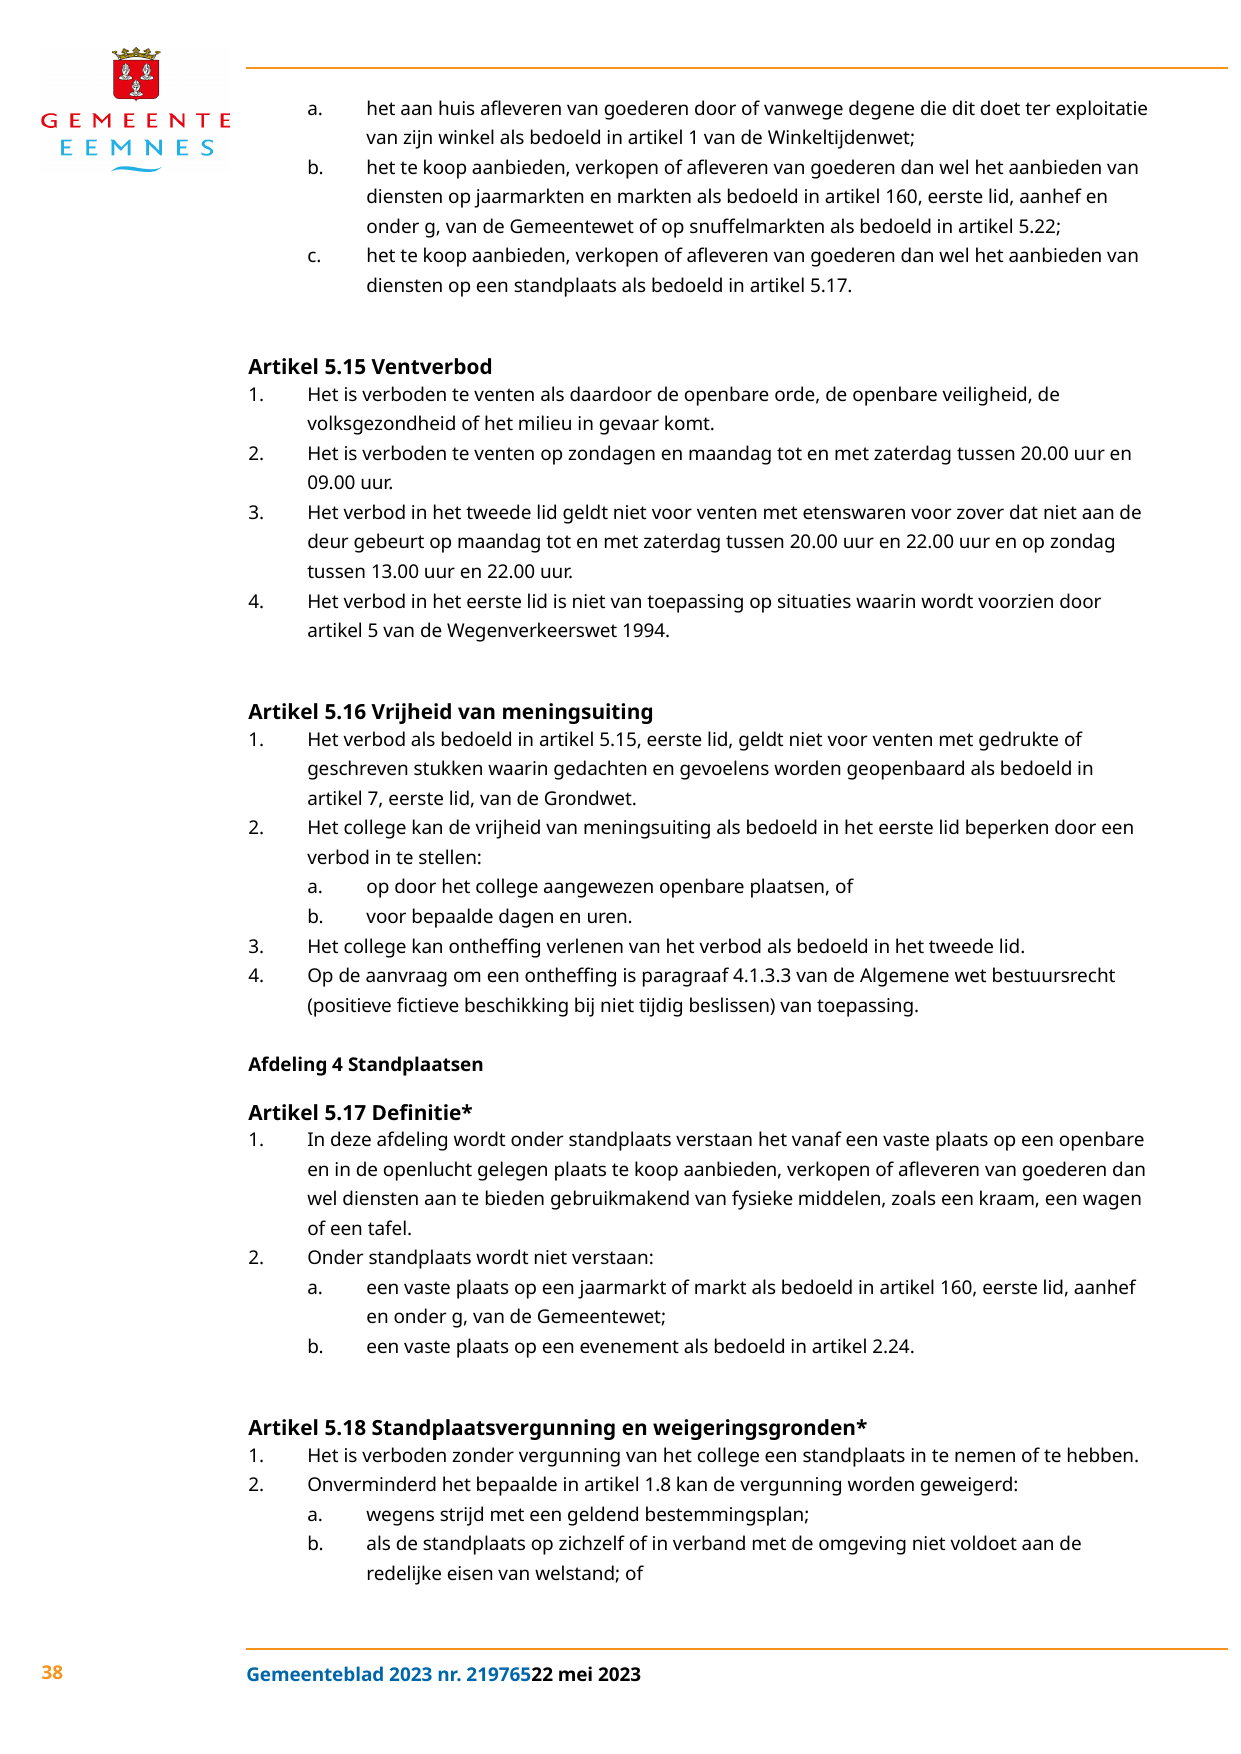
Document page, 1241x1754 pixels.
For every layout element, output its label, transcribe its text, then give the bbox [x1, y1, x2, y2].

list Onverminderd het bepaalde in artikel 1.8 kan de vergunning worden geweigerd: [248, 1471, 1152, 1497]
list een vaste plaats op een jaarmarkt of markt als bedoeld in artikel 160, eerste lid, aanhef en onder g, van de Gemeentewet; [307, 1274, 1152, 1329]
list het te koop aanbieden, verkopen of afleveren van goederen dan wel het aanbieden van diensten op een standplaats als bedoeld in artikel 5.17. [307, 243, 1152, 298]
list een vaste plaats op een evenement als bedoeld in artikel 2.24. [307, 1333, 1152, 1359]
list Het is verboden zonder vergunning van het college een standplaats in te nemen of te hebben. [248, 1442, 1152, 1467]
list het aan huis afleveren van goederen door of vanwege degene die dit doet ter exploitatie van zijn winkel als bedoeld in artikel 1 van de Winkeltijdenwet; [307, 95, 1152, 150]
list wegens strijd met een geldend bestemmingsplan; [307, 1501, 1152, 1527]
text Artikel 5.16 Vrijheid van meningsuiting [248, 697, 1152, 726]
list Het verbod in het tweede lid geldt niet voor venten met etenswaren voor zover dat niet aan de deur gebeurt op maandag tot en met zaterdag tussen 20.00 uur en 22.00 uur en op zondag tussen 13.00 uur en 22.00 uur. [248, 499, 1152, 584]
text Artikel 5.18 Standplaatsvergunning en weigeringsgronden* [248, 1413, 1152, 1442]
list Het is verboden te venten op zondagen en maandag tot en met zaterdag tussen 20.00 uur en 09.00 uur. [248, 440, 1152, 495]
list Het verbod als bedoeld in artikel 5.15, eerste lid, geldt niet voor venten met gedrukte of geschreven stukken waarin gedachten en gevoelens worden geopenbaard als bedoeld in artikel 7, eerste lid, van de Grondwet. [248, 726, 1152, 811]
list het te koop aanbieden, verkopen of afleveren van goederen dan wel het aanbieden van diensten op jaarmarkten en markten als bedoeld in artikel 160, eerste lid, aanhef en onder g, van de Gemeentewet of op snuffelmarkten als bedoeld in artikel 5.22; [307, 154, 1152, 239]
list op door het college aangewezen openbare plaatsen, of [307, 874, 1152, 899]
list als de standplaats op zichzelf of in verband met de omgeving niet voldoet aan de redelijke eisen van welstand; of [307, 1531, 1152, 1586]
list Op de aanvraag om een ontheffing is paragraaf 4.1.3.3 van de Algemene wet bestuursrecht (positieve fictieve beschikking bij niet tijdig beslissen) van toepassing. [248, 962, 1152, 1018]
text Artikel 5.17 Definitie* [248, 1098, 1152, 1126]
text Afdeling 4 Standplaatsen [248, 1051, 1152, 1077]
list Het is verboden te venten als daardoor de openbare orde, de openbare veiligheid, de volksgezondheid of het milieu in gevaar komt. [248, 381, 1152, 436]
list In deze afdeling wordt onder standplaats verstaan het vanaf een vaste plaats op een openbare en in de openlucht gelegen plaats te koop aanbieden, verkopen of afleveren van goederen dan wel diensten aan te bieden gebruikmakend van fysieke middelen, zoals een kraam, een wagen of een tafel. [248, 1126, 1152, 1241]
picture [41, 47, 231, 172]
list voor bepaalde dagen en uren. [307, 903, 1152, 929]
list Het college kan de vrijheid van meningsuiting als bedoeld in het eerste lid beperken door een verbod in te stellen: [248, 814, 1152, 870]
text Artikel 5.15 Ventverbod [248, 352, 1152, 381]
list Onder standplaats wordt niet verstaan: [248, 1244, 1152, 1270]
list Het college kan ontheffing verlenen van het verbod als bedoeld in het tweede lid. [248, 933, 1152, 959]
list Het verbod in het eerste lid is niet van toepassing op situaties waarin wordt voorzien door artikel 5 van de Wegenverkeerswet 1994. [248, 588, 1152, 643]
